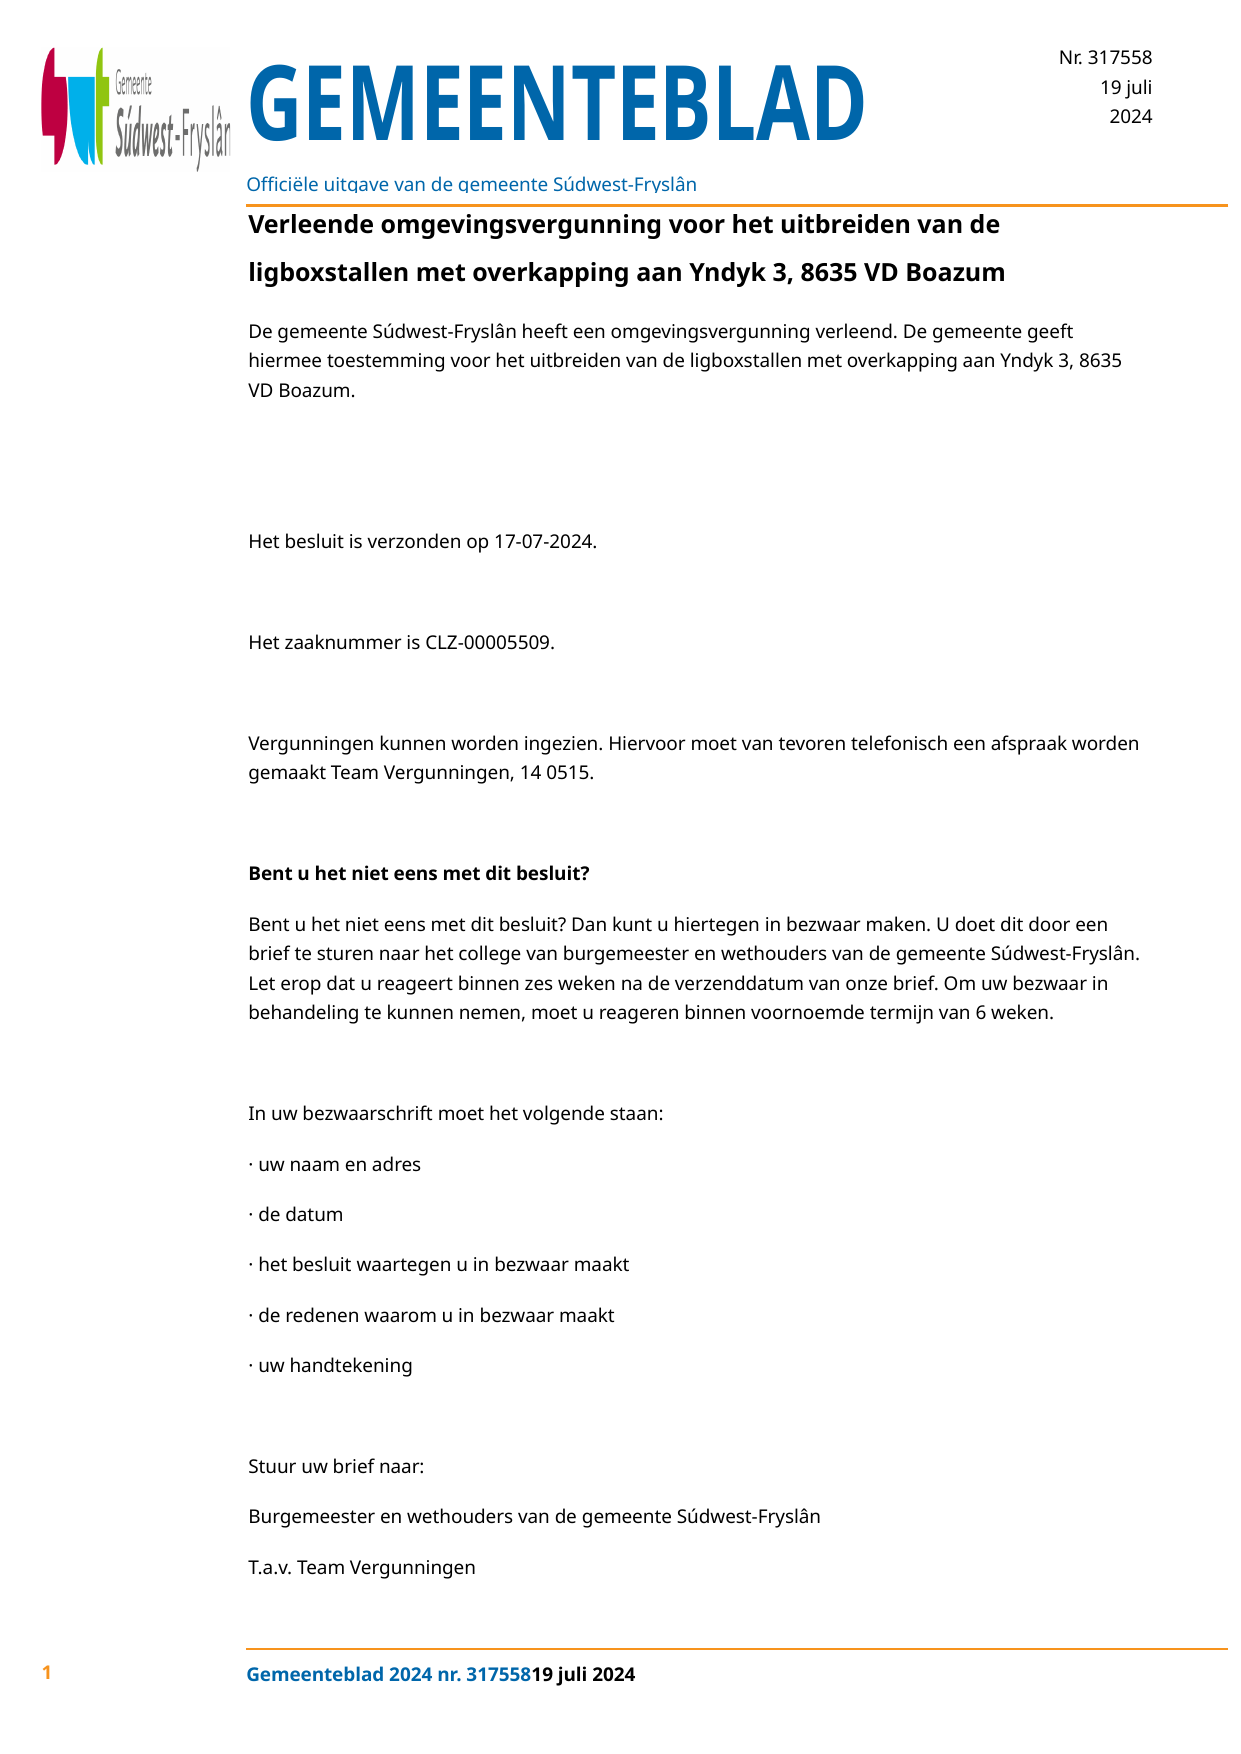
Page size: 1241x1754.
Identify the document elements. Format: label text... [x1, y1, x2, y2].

text T.a.v. Team Vergunningen [248, 1554, 1152, 1580]
picture [41, 47, 231, 172]
text In uw bezwaarschrift moet het volgende staan: [248, 1100, 1152, 1126]
text Bent u het niet eens met dit besluit? [248, 860, 1152, 886]
text Stuur uw brief naar: [248, 1453, 1152, 1479]
text Het besluit is verzonden op 17-07-2024. [248, 528, 1152, 554]
text Verleende omgevingsvergunning voor het uitbreiden van de ligboxstallen met overkapping aan Yndyk 3, 8635 VD Boazum [248, 207, 1152, 288]
text · de redenen waarom u in bezwaar maakt [248, 1302, 1152, 1328]
text · de datum [248, 1201, 1152, 1227]
text Bent u het niet eens met dit besluit? Dan kunt u hiertegen in bezwaar maken. U doet dit door een brief te sturen naar het college van burgemeester en wethouders van de gemeente Súdwest-Fryslân. Let erop dat u reageert binnen zes weken na de verzenddatum van onze brief. Om uw bezwaar in behandeling te kunnen nemen, moet u reageren binnen voornoemde termijn van 6 weken. [248, 911, 1152, 1025]
text · uw handtekening [248, 1352, 1152, 1378]
text · het besluit waartegen u in bezwaar maakt [248, 1252, 1152, 1277]
text Burgemeester en wethouders van de gemeente Súdwest-Fryslân [248, 1504, 1152, 1529]
text De gemeente Súdwest-Fryslân heeft een omgevingsvergunning verleend. De gemeente geeft hiermee toestemming voor het uitbreiden van de ligboxstallen met overkapping aan Yndyk 3, 8635 VD Boazum. [248, 318, 1152, 403]
text Vergunningen kunnen worden ingezien. Hiervoor moet van tevoren telefonisch een afspraak worden gemaakt Team Vergunningen, 14 0515. [248, 730, 1152, 785]
text Het zaaknummer is CLZ-00005509. [248, 629, 1152, 655]
text · uw naam en adres [248, 1151, 1152, 1177]
